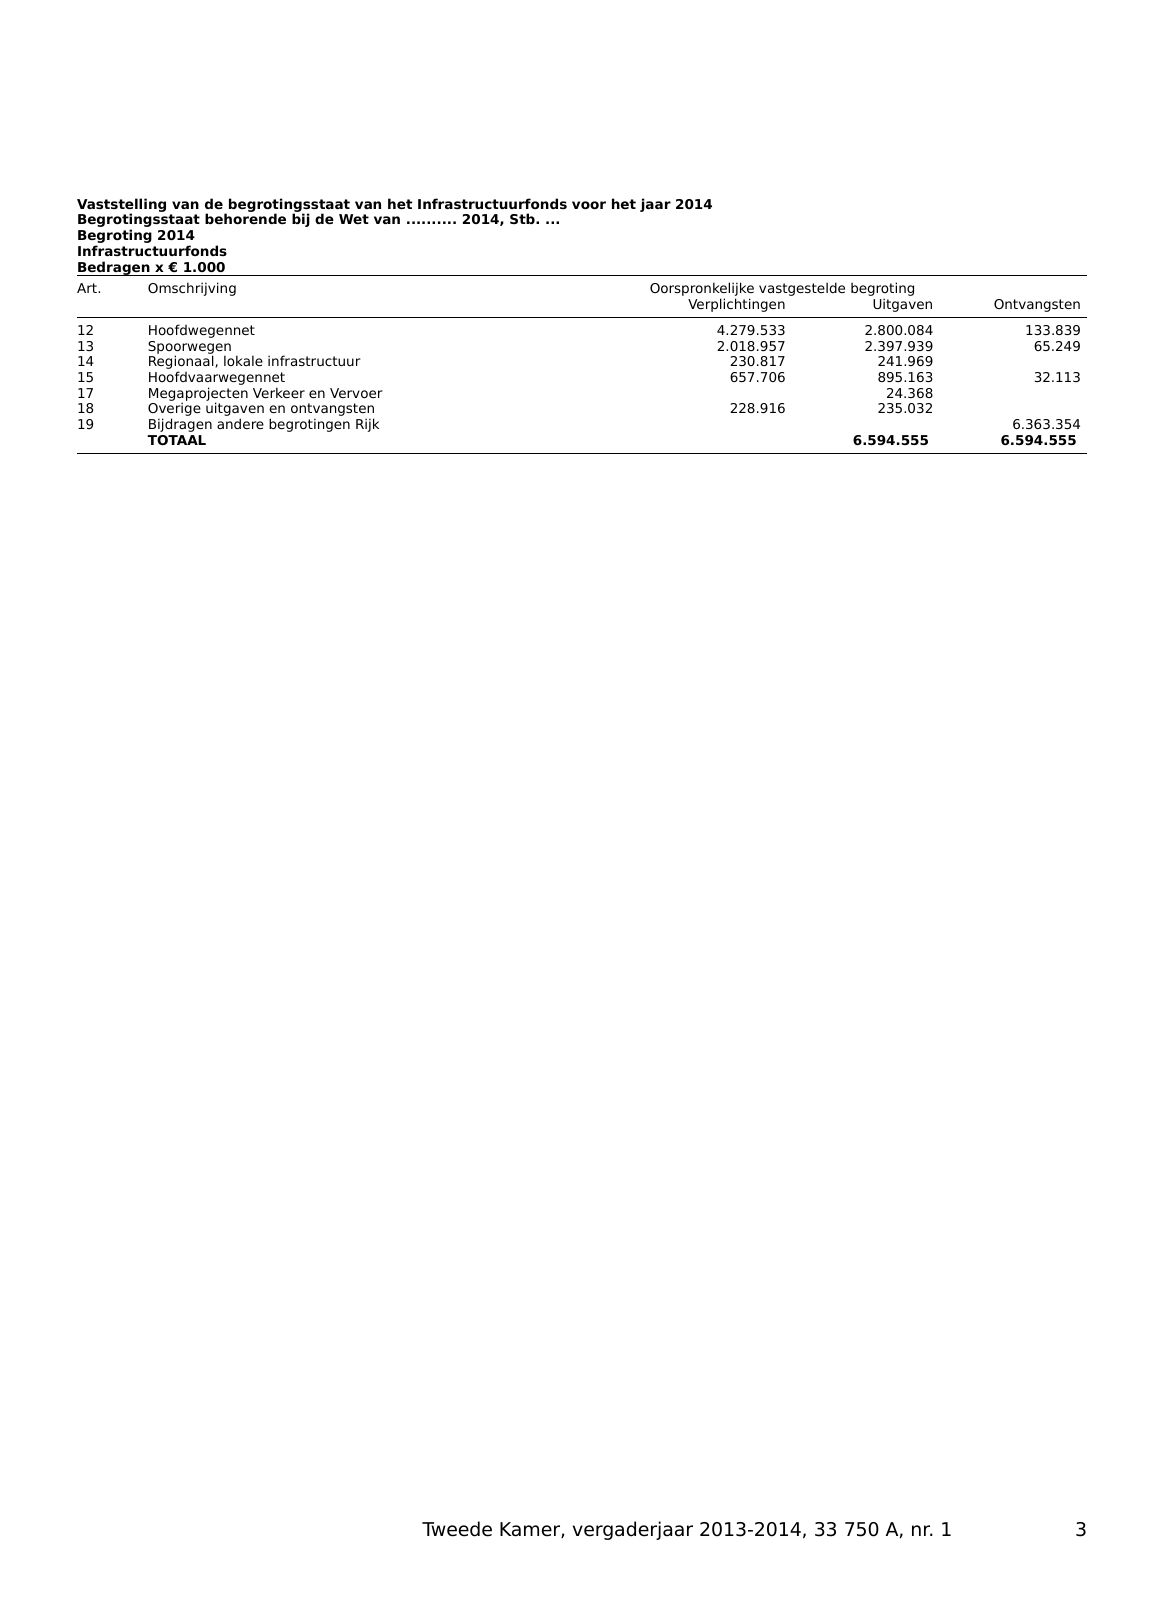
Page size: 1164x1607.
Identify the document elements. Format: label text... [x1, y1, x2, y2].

table_cell 4.279.533 [644, 318, 791, 338]
table_cell 228.916 [644, 401, 791, 417]
table_cell 6.594.555 [939, 433, 1087, 453]
table_cell 2.397.939 [791, 339, 939, 354]
table_cell Ontvangsten [939, 297, 1087, 317]
table_cell [939, 386, 1087, 401]
table_cell 235.032 [791, 401, 939, 417]
table_cell [142, 297, 644, 317]
table_cell 19 [77, 417, 142, 433]
table_cell Regionaal, lokale infrastructuur [142, 354, 644, 370]
table_cell 657.706 [644, 370, 791, 386]
table_cell 18 [77, 401, 142, 417]
table_cell 6.594.555 [791, 433, 939, 453]
table_cell 133.839 [939, 318, 1087, 338]
table_cell 65.249 [939, 339, 1087, 354]
table_cell 2.018.957 [644, 339, 791, 354]
table_cell [644, 386, 791, 401]
table_cell 24.368 [791, 386, 939, 401]
table_cell 895.163 [791, 370, 939, 386]
table_cell 32.113 [939, 370, 1087, 386]
table_cell 230.817 [644, 354, 791, 370]
table_cell [791, 417, 939, 433]
table_cell Verplichtingen [644, 297, 791, 317]
table_cell Oorspronkelijke vastgestelde begroting [644, 276, 1087, 297]
table_cell Hoofdvaarwegennet [142, 370, 644, 386]
table_cell [77, 433, 142, 453]
table_cell 15 [77, 370, 142, 386]
table_cell 12 [77, 318, 142, 338]
table_cell [644, 433, 791, 453]
table_cell Uitgaven [791, 297, 939, 317]
table_cell Hoofdwegennet [142, 318, 644, 338]
table_cell 17 [77, 386, 142, 401]
table_cell Spoorwegen [142, 339, 644, 354]
table_cell Overige uitgaven en ontvangsten [142, 401, 644, 417]
table_cell Omschrijving [142, 276, 644, 297]
table_cell 13 [77, 339, 142, 354]
table_cell [939, 401, 1087, 417]
table_cell 2.800.084 [791, 318, 939, 338]
table_cell Megaprojecten Verkeer en Vervoer [142, 386, 644, 401]
table_cell 6.363.354 [939, 417, 1087, 433]
table_header Vaststelling van de begrotingsstaat van het Infrastructuurfonds voor het jaar 2014 Begrotingsstaat behorende bij de Wet van .......... 2014, Stb. ... Begroting 2014 Infrastructuurfonds Bedragen x € 1.000 [77, 196, 1087, 275]
table_cell 241.969 [791, 354, 939, 370]
table_cell 14 [77, 354, 142, 370]
table_cell Bijdragen andere begrotingen Rijk [142, 417, 644, 433]
table_cell [644, 417, 791, 433]
table_cell [939, 354, 1087, 370]
table_cell TOTAAL [142, 433, 644, 453]
table_cell Art. [77, 276, 142, 297]
table_cell [77, 297, 142, 317]
